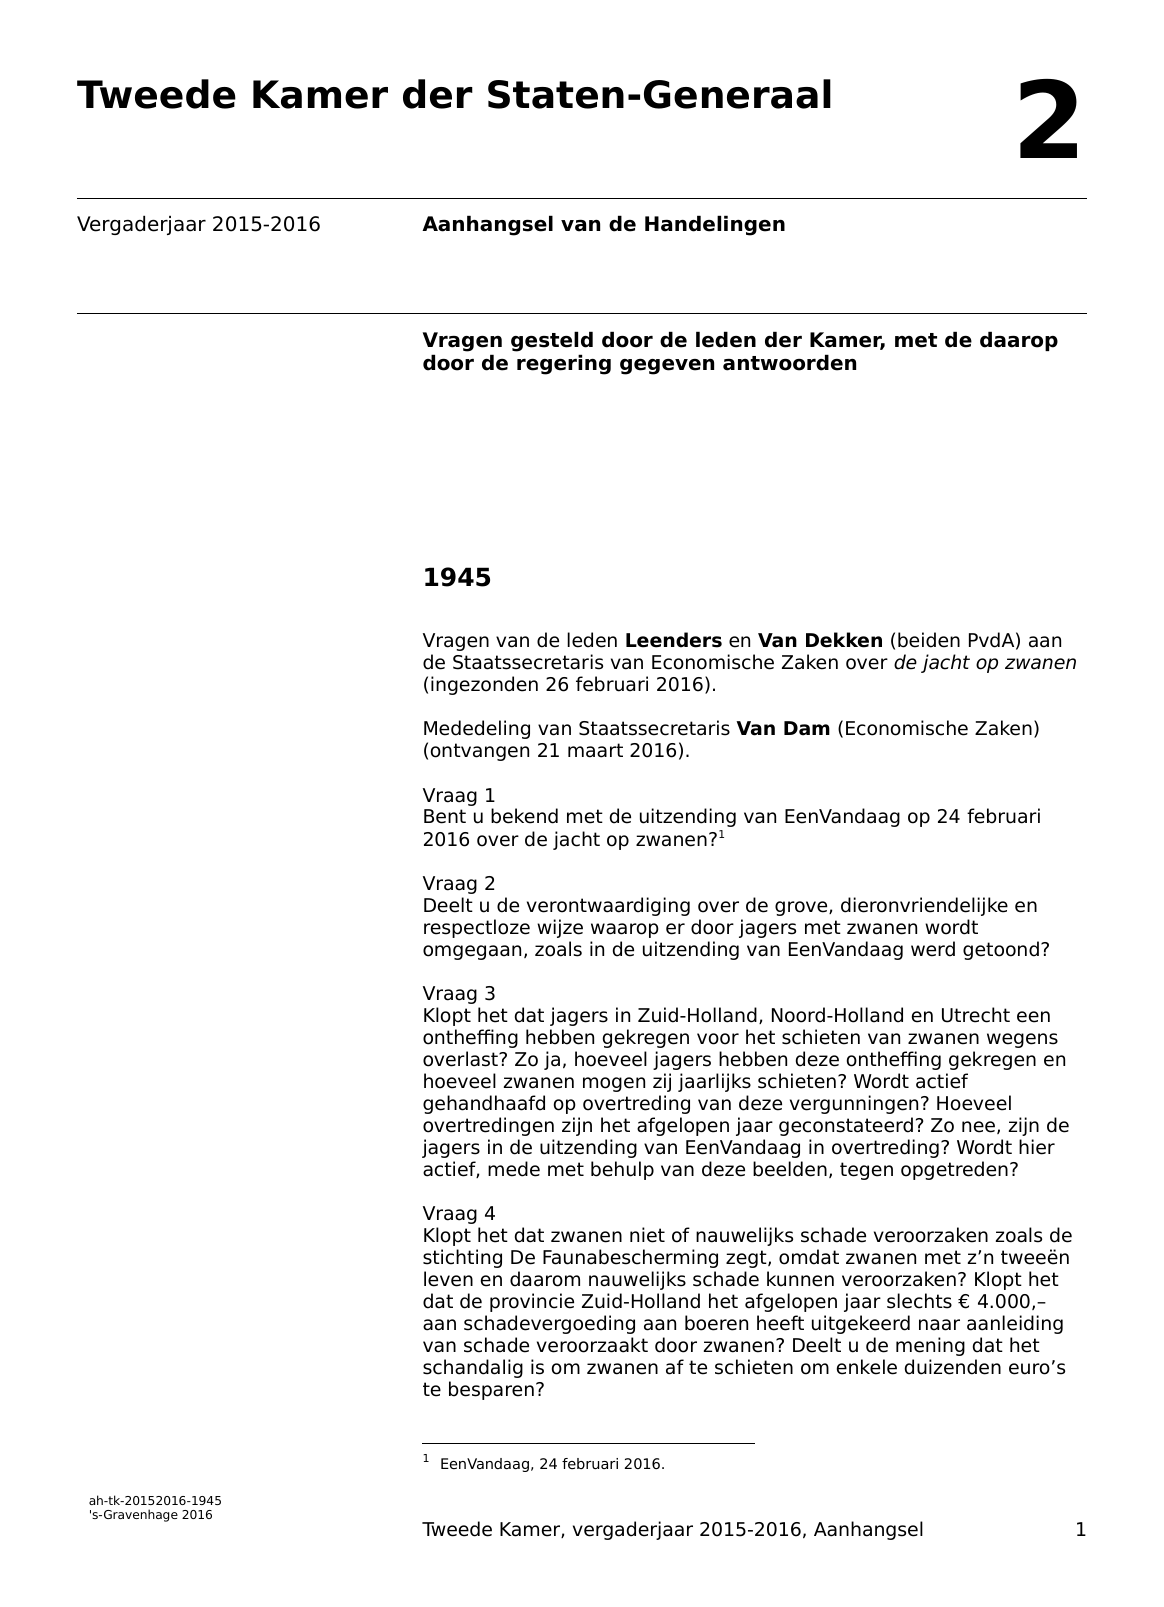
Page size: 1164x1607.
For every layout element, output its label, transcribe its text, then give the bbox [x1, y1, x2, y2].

table_cell Vergaderjaar 2015-2016 [77, 199, 422, 313]
text Mededeling van Staatssecretaris Van Dam (Economische Zaken) (ontvangen 21 maart 2016). [422, 718, 1087, 762]
text 1945 [422, 563, 1087, 592]
table_cell Vragen gesteld door de leden der Kamer, met de daarop door de regering gegeven antwoorden [422, 314, 1087, 375]
table_header Tweede Kamer der Staten-Generaal [77, 59, 886, 198]
text Klopt het dat jagers in Zuid-Holland, Noord-Holland en Utrecht een ontheffing hebben gekregen voor het schieten van zwanen wegens overlast? Zo ja, hoeveel jagers hebben deze ontheffing gekregen en hoeveel zwanen mogen zij jaarlijks schieten? Wordt actief gehandhaafd op overtreding van deze vergunningen? Hoeveel overtredingen zijn het afgelopen jaar geconstateerd? Zo nee, zijn de jagers in de uitzending van EenVandaag in overtreding? Wordt hier actief, mede met behulp van deze beelden, tegen opgetreden? [422, 1005, 1087, 1181]
text Vraag 1 [422, 784, 1087, 806]
text Vraag 2 [422, 873, 1087, 894]
table_header 2 [886, 59, 1087, 198]
text Deelt u de verontwaardiging over de grove, dieronvriendelijke en respectloze wijze waarop er door jagers met zwanen wordt omgegaan, zoals in de uitzending van EenVandaag werd getoond? [422, 894, 1087, 961]
table_cell [77, 314, 422, 375]
text Vraag 3 [422, 983, 1087, 1005]
text 's-Gravenhage 2016 [88, 1508, 323, 1522]
text Vraag 4 [422, 1203, 1087, 1225]
text Klopt het dat zwanen niet of nauwelijks schade veroorzaken zoals de stichting De Faunabescherming zegt, omdat zwanen met z’n tweeën leven en daarom nauwelijks schade kunnen veroorzaken? Klopt het dat de provincie Zuid-Holland het afgelopen jaar slechts € 4.000,– aan schadevergoeding aan boeren heeft uitgekeerd naar aanleiding van schade veroorzaakt door zwanen? Deelt u de mening dat het schandalig is om zwanen af te schieten om enkele duizenden euro’s te besparen? [422, 1225, 1087, 1401]
text Vragen van de leden Leenders en Van Dekken (beiden PvdA) aan de Staatssecretaris van Economische Zaken over de jacht op zwanen (ingezonden 26 februari 2016). [422, 630, 1087, 696]
text EenVandaag, 24 februari 2016. [422, 1452, 1087, 1474]
text Bent u bekend met de uitzending van EenVandaag op 24 februari 2016 over de jacht op zwanen? [422, 806, 1087, 850]
table_cell Aanhangsel van de Handelingen [422, 199, 1087, 313]
text ah-tk-20152016-1945 [88, 1494, 323, 1508]
